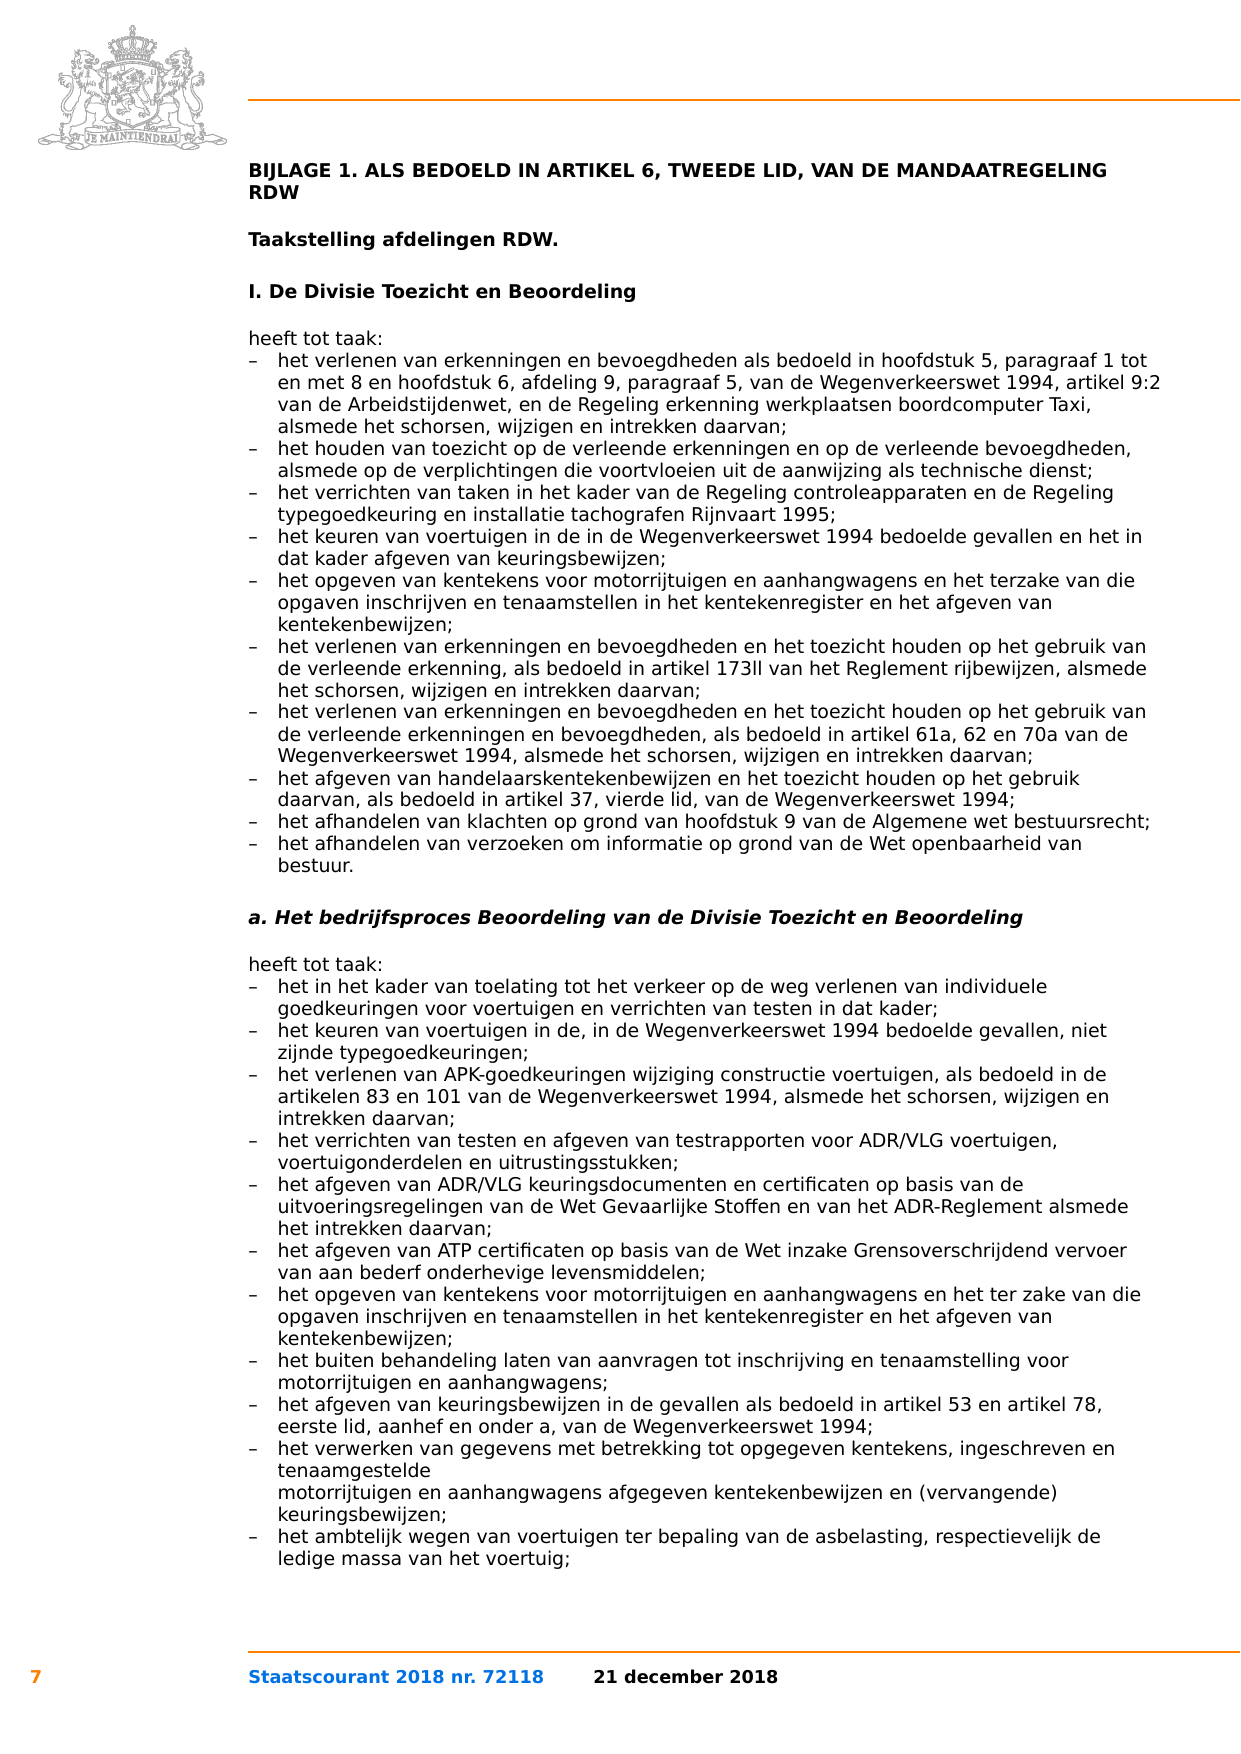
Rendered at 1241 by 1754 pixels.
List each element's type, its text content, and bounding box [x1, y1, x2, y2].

text – het opgeven van kentekens voor motorrijtuigen en aanhangwagens en het terzake van die opgaven inschrijven en tenaamstellen in het kentekenregister en het afgeven van kentekenbewijzen; [248, 569, 1163, 636]
text – het verwerken van gegevens met betrekking tot opgegeven kentekens, ingeschreven en tenaamgestelde [248, 1438, 1163, 1482]
text – het afhandelen van verzoeken om informatie op grond van de Wet openbaarheid van bestuur. [248, 833, 1163, 877]
subtitle a. Het bedrijfsproces Beoordeling van de Divisie Toezicht en Beoordeling [248, 907, 1163, 929]
picture [38, 25, 227, 150]
text – het houden van toezicht op de verleende erkenningen en op de verleende bevoegdheden, alsmede op de verplichtingen die voortvloeien uit de aanwijzing als technische dienst; [248, 438, 1163, 482]
text – het verrichten van testen en afgeven van testrapporten voor ADR/VLG voertuigen, voertuigonderdelen en uitrustingsstukken; [248, 1130, 1163, 1174]
text – het verlenen van erkenningen en bevoegdheden en het toezicht houden op het gebruik van de verleende erkenningen en bevoegdheden, als bedoeld in artikel 61a, 62 en 70a van de Wegenverkeerswet 1994, alsmede het schorsen, wijzigen en intrekken daarvan; [248, 701, 1163, 767]
subtitle I. De Divisie Toezicht en Beoordeling [248, 281, 1163, 303]
text – het afgeven van ADR/VLG keuringsdocumenten en certificaten op basis van de uitvoeringsregelingen van de Wet Gevaarlijke Stoffen en van het ADR-Reglement alsmede het intrekken daarvan; [248, 1174, 1163, 1240]
text – het keuren van voertuigen in de, in de Wegenverkeerswet 1994 bedoelde gevallen, niet zijnde typegoedkeuringen; [248, 1020, 1163, 1064]
subtitle BIJLAGE 1. ALS BEDOELD IN ARTIKEL 6, TWEEDE LID, VAN DE MANDAATREGELING RDW [248, 160, 1163, 204]
text – het in het kader van toelating tot het verkeer op de weg verlenen van individuele goedkeuringen voor voertuigen en verrichten van testen in dat kader; [248, 976, 1163, 1020]
text – het verlenen van APK-goedkeuringen wijziging constructie voertuigen, als bedoeld in de artikelen 83 en 101 van de Wegenverkeerswet 1994, alsmede het schorsen, wijzigen en intrekken daarvan; [248, 1064, 1163, 1130]
text – het verrichten van taken in het kader van de Regeling controleapparaten en de Regeling typegoedkeuring en installatie tachografen Rijnvaart 1995; [248, 482, 1163, 526]
text – het keuren van voertuigen in de in de Wegenverkeerswet 1994 bedoelde gevallen en het in dat kader afgeven van keuringsbewijzen; [248, 526, 1163, 569]
text – het afgeven van ATP certificaten op basis van de Wet inzake Grensoverschrijdend vervoer van aan bederf onderhevige levensmiddelen; [248, 1240, 1163, 1284]
text Taakstelling afdelingen RDW. [248, 229, 1163, 251]
text motorrijtuigen en aanhangwagens afgegeven kentekenbewijzen en (vervangende) keuringsbewijzen; [277, 1482, 1163, 1526]
text – het verlenen van erkenningen en bevoegdheden en het toezicht houden op het gebruik van de verleende erkenning, als bedoeld in artikel 173ll van het Reglement rijbewijzen, alsmede het schorsen, wijzigen en intrekken daarvan; [248, 636, 1163, 701]
text heeft tot taak: [248, 954, 1163, 976]
text – het buiten behandeling laten van aanvragen tot inschrijving en tenaamstelling voor motorrijtuigen en aanhangwagens; [248, 1350, 1163, 1394]
text – het ambtelijk wegen van voertuigen ter bepaling van de asbelasting, respectievelijk de ledige massa van het voertuig; [248, 1526, 1163, 1570]
text – het afhandelen van klachten op grond van hoofdstuk 9 van de Algemene wet bestuursrecht; [248, 811, 1163, 833]
text – het afgeven van handelaarskentekenbewijzen en het toezicht houden op het gebruik daarvan, als bedoeld in artikel 37, vierde lid, van de Wegenverkeerswet 1994; [248, 767, 1163, 811]
text – het verlenen van erkenningen en bevoegdheden als bedoeld in hoofdstuk 5, paragraaf 1 tot en met 8 en hoofdstuk 6, afdeling 9, paragraaf 5, van de Wegenverkeerswet 1994, artikel 9:2 van de Arbeidstijdenwet, en de Regeling erkenning werkplaatsen boordcomputer Taxi, alsmede het schorsen, wijzigen en intrekken daarvan; [248, 350, 1163, 438]
text – het afgeven van keuringsbewijzen in de gevallen als bedoeld in artikel 53 en artikel 78, eerste lid, aanhef en onder a, van de Wegenverkeerswet 1994; [248, 1394, 1163, 1438]
text – het opgeven van kentekens voor motorrijtuigen en aanhangwagens en het ter zake van die opgaven inschrijven en tenaamstellen in het kentekenregister en het afgeven van kentekenbewijzen; [248, 1284, 1163, 1350]
text heeft tot taak: [248, 328, 1163, 350]
